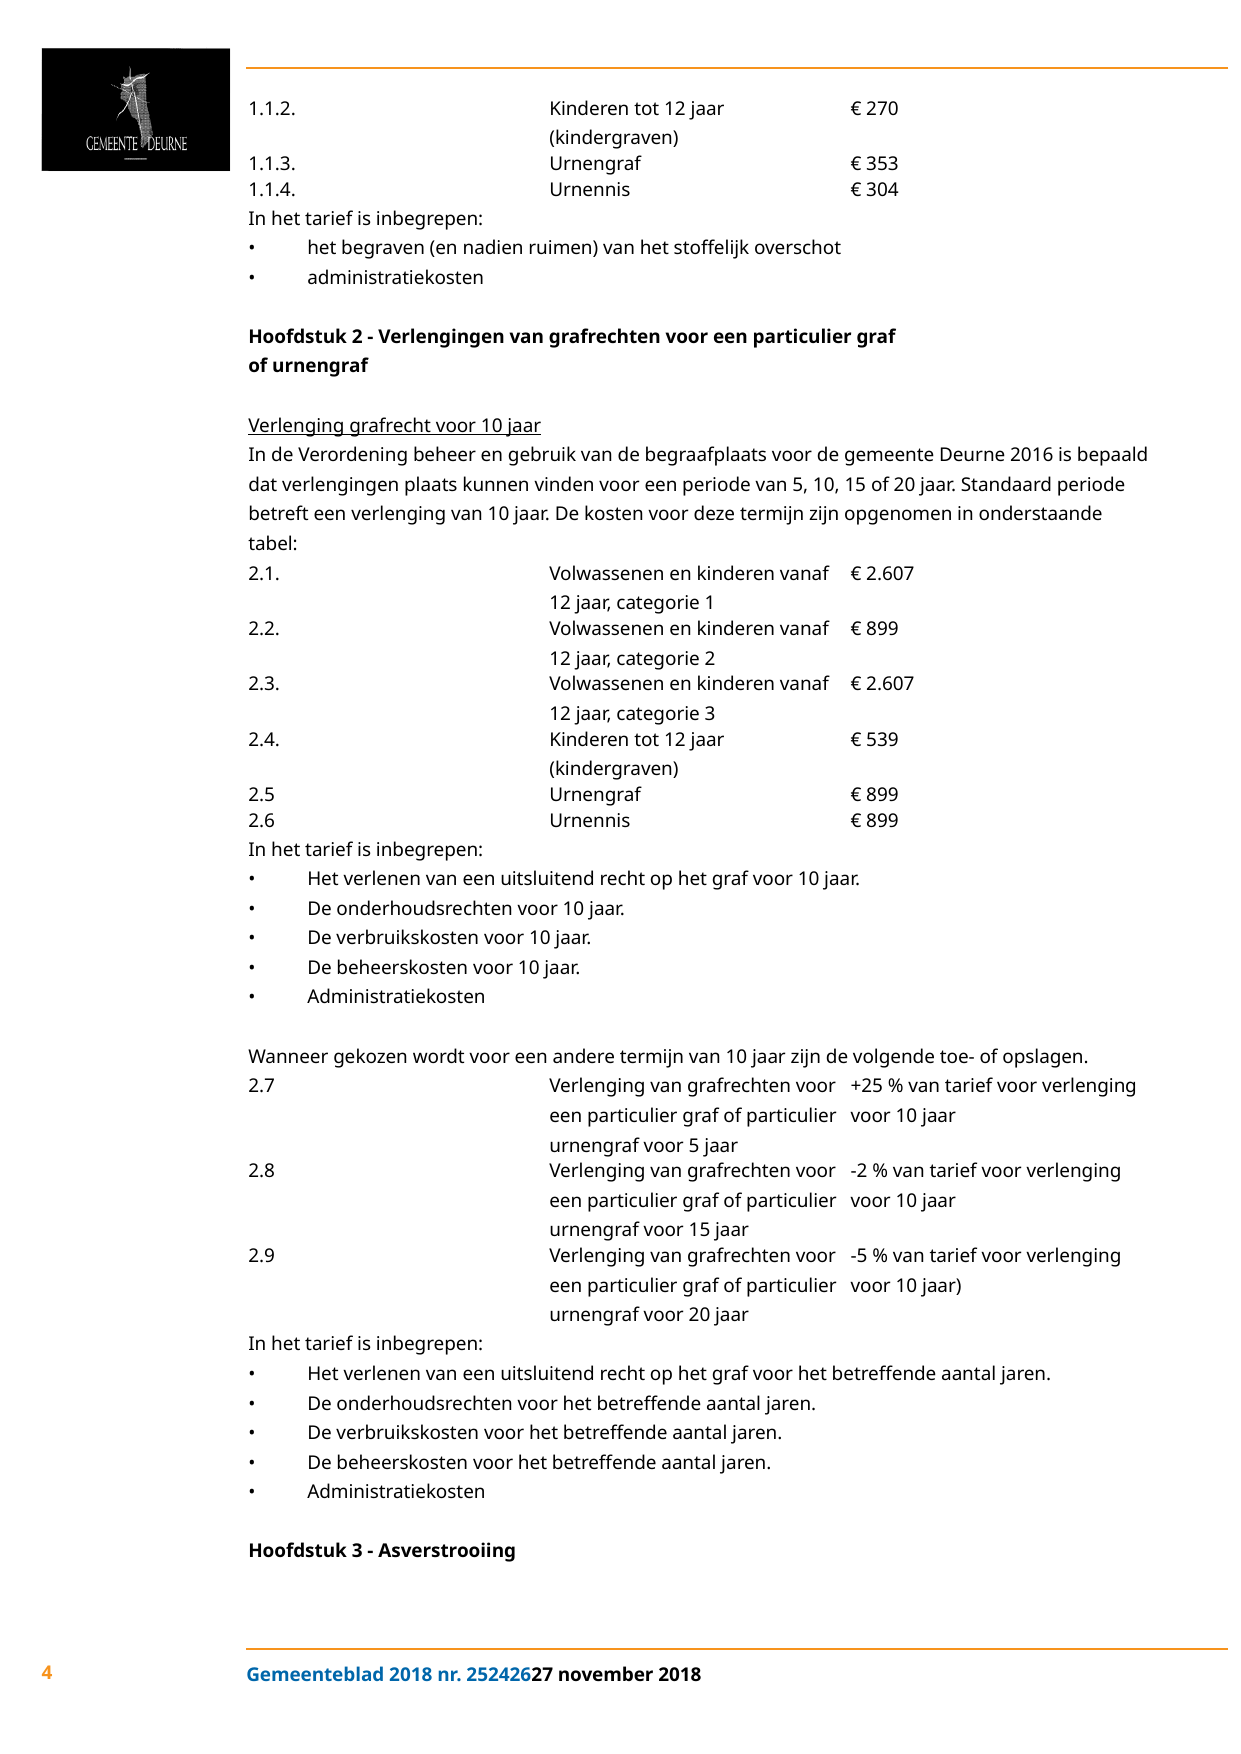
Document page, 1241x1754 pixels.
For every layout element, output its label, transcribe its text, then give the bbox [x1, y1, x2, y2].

table_cell Kinderen tot 12 jaar (kindergraven) [549, 726, 850, 781]
table_cell Urnennis [549, 807, 850, 833]
list De onderhoudsrechten voor 10 jaar. [248, 895, 1152, 921]
list De beheerskosten voor het betreffende aantal jaren. [248, 1449, 1152, 1474]
table_header +25 % van tarief voor verlenging voor 10 jaar [850, 1073, 1152, 1157]
table_cell Urnennis [549, 176, 850, 202]
text Verlenging grafrecht voor 10 jaar [248, 412, 1152, 438]
list De onderhoudsrechten voor het betreffende aantal jaren. [248, 1390, 1152, 1415]
table_cell Verlenging van grafrechten voor een particulier graf of particulier urnengraf voor 15 jaar [549, 1158, 850, 1242]
table_cell Kinderen tot 12 jaar (kindergraven) [549, 95, 850, 150]
table_cell 2.4. [248, 726, 549, 781]
text In het tarief is inbegrepen: [248, 205, 1152, 231]
table_cell € 899 [850, 781, 1152, 807]
text Wanneer gekozen wordt voor een andere termijn van 10 jaar zijn de volgende toe- of opslagen. [248, 1043, 1152, 1069]
table_header 2.7 [248, 1073, 549, 1157]
table_cell € 899 [850, 807, 1152, 833]
table_cell Urnengraf [549, 781, 850, 807]
table_cell 1.1.3. [248, 150, 549, 176]
table_cell 1.1.2. [248, 95, 549, 150]
table_cell -5 % van tarief voor verlenging voor 10 jaar) [850, 1243, 1152, 1327]
table_cell Urnengraf [549, 150, 850, 176]
table_header € 2.607 [850, 560, 1152, 615]
list Administratiekosten [248, 1478, 1152, 1504]
table_cell Volwassenen en kinderen vanaf 12 jaar, categorie 3 [549, 671, 850, 726]
list De verbruikskosten voor 10 jaar. [248, 924, 1152, 950]
table_header Verlenging van grafrechten voor een particulier graf of particulier urnengraf voor 5 jaar [549, 1073, 850, 1157]
list Het verlenen van een uitsluitend recht op het graf voor het betreffende aantal jaren. [248, 1360, 1152, 1386]
list De verbruikskosten voor het betreffende aantal jaren. [248, 1419, 1152, 1445]
table_cell € 270 [850, 95, 1152, 150]
table_cell Verlenging van grafrechten voor een particulier graf of particulier urnengraf voor 20 jaar [549, 1243, 850, 1327]
text In het tarief is inbegrepen: [248, 836, 1152, 862]
table_cell 2.8 [248, 1158, 549, 1242]
table_cell € 304 [850, 176, 1152, 202]
table_cell € 353 [850, 150, 1152, 176]
text Hoofdstuk 2 - Verlengingen van grafrechten voor een particulier graf [248, 323, 1152, 349]
table_cell 2.2. [248, 615, 549, 671]
table_header Volwassenen en kinderen vanaf 12 jaar, categorie 1 [549, 560, 850, 615]
table_cell Volwassenen en kinderen vanaf 12 jaar, categorie 2 [549, 615, 850, 671]
text Hoofdstuk 3 - Asverstrooiing [248, 1538, 1152, 1563]
text of urnengraf [248, 353, 1152, 378]
list Het verlenen van een uitsluitend recht op het graf voor 10 jaar. [248, 865, 1152, 891]
list het begraven (en nadien ruimen) van het stoffelijk overschot [248, 234, 1152, 260]
picture [41, 47, 231, 172]
table_cell -2 % van tarief voor verlenging voor 10 jaar [850, 1158, 1152, 1242]
table_cell € 2.607 [850, 671, 1152, 726]
table_header 2.1. [248, 560, 549, 615]
table_cell 2.6 [248, 807, 549, 833]
table_cell 2.3. [248, 671, 549, 726]
table_cell 1.1.4. [248, 176, 549, 202]
text In de Verordening beheer en gebruik van de begraafplaats voor de gemeente Deurne 2016 is bepaald dat verlengingen plaats kunnen vinden voor een periode van 5, 10, 15 of 20 jaar. Standaard periode betreft een verlenging van 10 jaar. De kosten voor deze termijn zijn opgenomen in onderstaande tabel: [248, 441, 1152, 556]
table_cell € 899 [850, 615, 1152, 671]
table_cell 2.5 [248, 781, 549, 807]
table_cell € 539 [850, 726, 1152, 781]
text In het tarief is inbegrepen: [248, 1331, 1152, 1356]
list administratiekosten [248, 264, 1152, 290]
list De beheerskosten voor 10 jaar. [248, 954, 1152, 980]
table_cell 2.9 [248, 1243, 549, 1327]
list Administratiekosten [248, 984, 1152, 1009]
